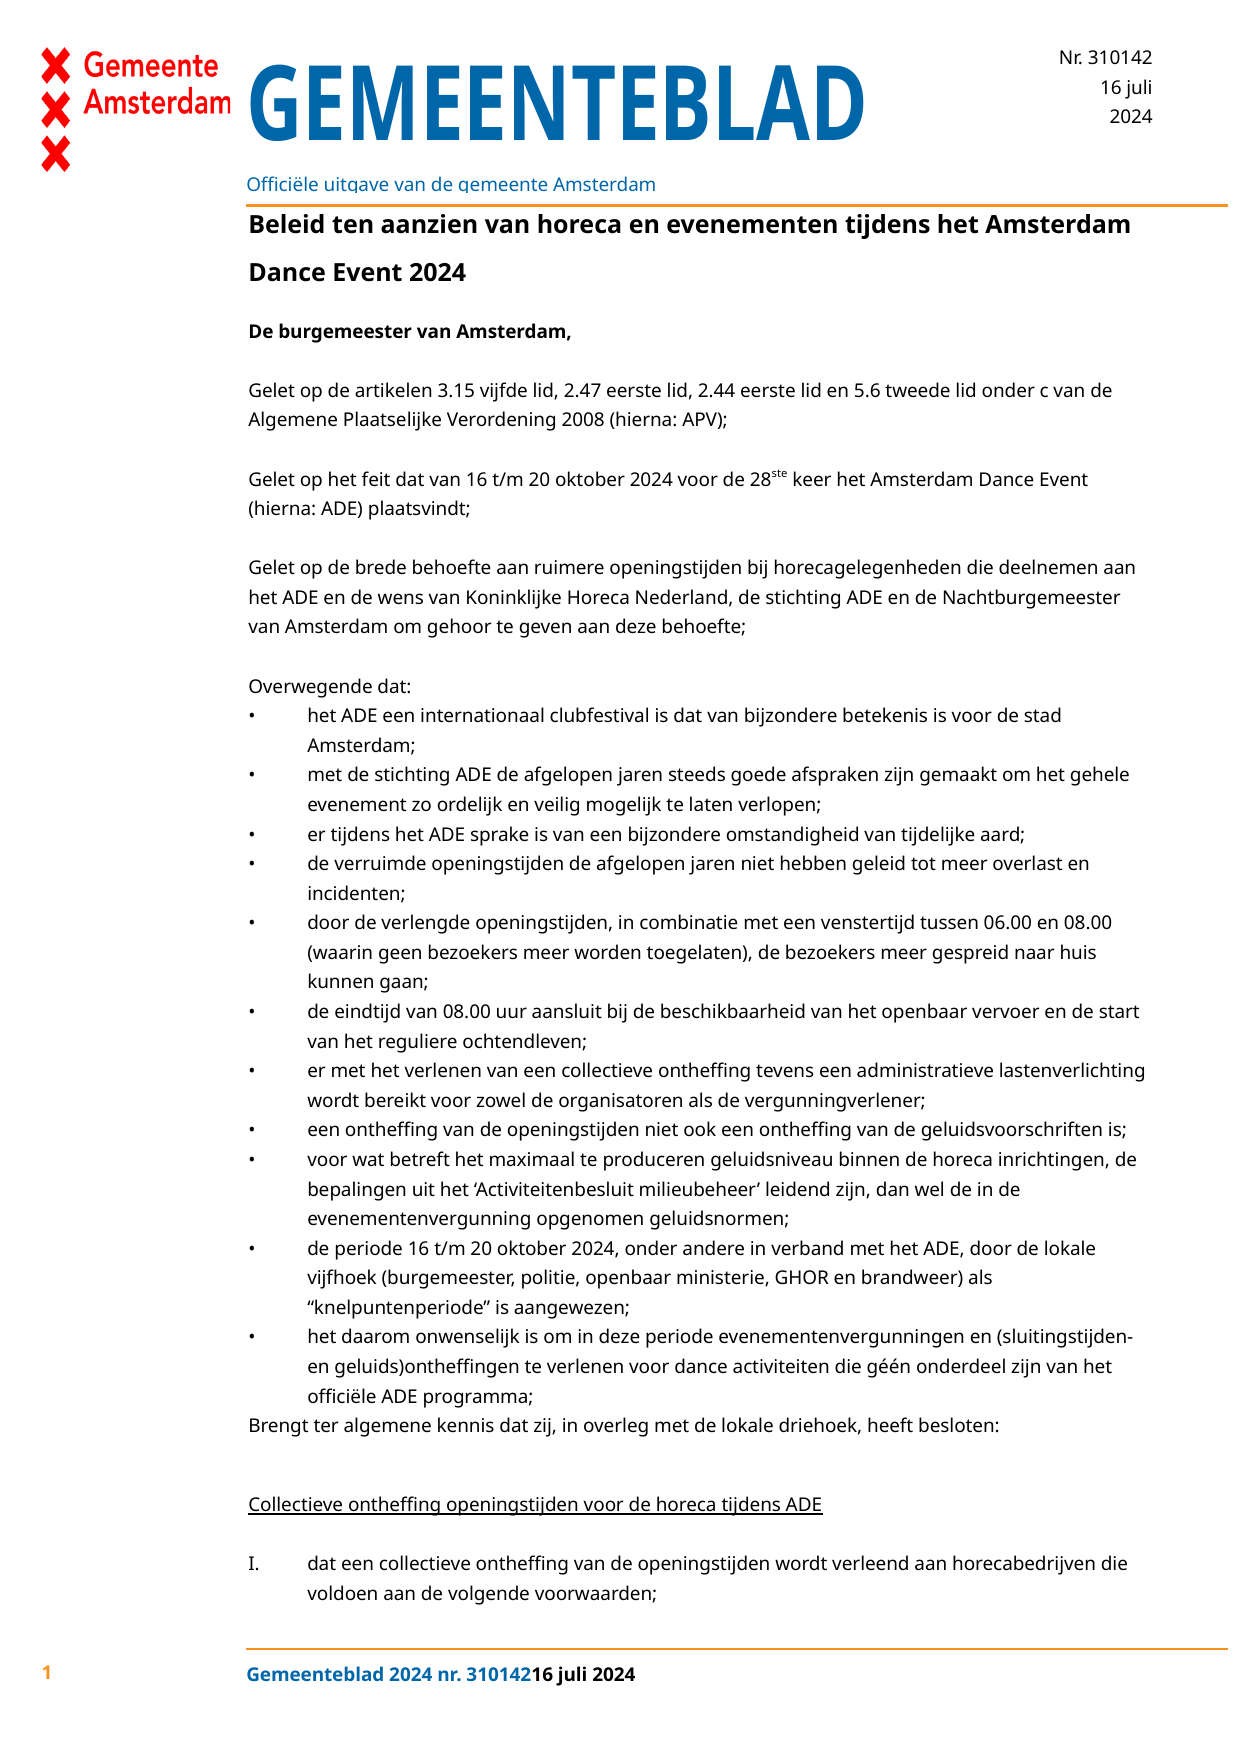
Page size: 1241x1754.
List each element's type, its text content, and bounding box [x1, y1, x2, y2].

list de verruimde openingstijden de afgelopen jaren niet hebben geleid tot meer overlast en incidenten; [248, 850, 1152, 906]
list de periode 16 t/m 20 oktober 2024, onder andere in verband met het ADE, door de lokale vijfhoek (burgemeester, politie, openbaar ministerie, GHOR en brandweer) als “knelpuntenperiode” is aangewezen; [248, 1235, 1152, 1320]
list het ADE een internationaal clubfestival is dat van bijzondere betekenis is voor de stad Amsterdam; [248, 702, 1152, 758]
text Gelet op de artikelen 3.15 vijfde lid, 2.47 eerste lid, 2.44 eerste lid en 5.6 tweede lid onder c van de Algemene Plaatselijke Verordening 2008 (hierna: APV); [248, 377, 1152, 432]
list er tijdens het ADE sprake is van een bijzondere omstandigheid van tijdelijke aard; [248, 821, 1152, 847]
list dat een collectieve ontheffing van de openingstijden wordt verleend aan horecabedrijven die voldoen aan de volgende voorwaarden; [248, 1551, 1152, 1606]
text Gelet op de brede behoefte aan ruimere openingstijden bij horecagelegenheden die deelnemen aan het ADE en de wens van Koninklijke Horeca Nederland, de stichting ADE en de Nachtburgemeester van Amsterdam om gehoor te geven aan deze behoefte; [248, 554, 1152, 639]
text De burgemeester van Amsterdam, [248, 318, 1152, 344]
text Beleid ten aanzien van horeca en evenementen tijdens het Amsterdam Dance Event 2024 [248, 207, 1152, 288]
text Collectieve ontheffing openingstijden voor de horeca tijdens ADE [248, 1491, 1152, 1517]
picture [41, 47, 231, 172]
text Overwegende dat: [248, 673, 1152, 699]
text Brengt ter algemene kennis dat zij, in overleg met de lokale driehoek, heeft besloten: [248, 1412, 1152, 1438]
list voor wat betreft het maximaal te produceren geluidsniveau binnen de horeca inrichtingen, de bepalingen uit het ‘Activiteitenbesluit milieubeheer’ leidend zijn, dan wel de in de evenementenvergunning opgenomen geluidsnormen; [248, 1146, 1152, 1231]
list het daarom onwenselijk is om in deze periode evenementenvergunningen en (sluitingstijden- en geluids)ontheffingen te verlenen voor dance activiteiten die géén onderdeel zijn van het officiële ADE programma; [248, 1324, 1152, 1409]
text Gelet op het feit dat van 16 t/m 20 oktober 2024 voor de 28ste keer het Amsterdam Dance Event (hierna: ADE) plaatsvindt; [248, 466, 1152, 521]
list een ontheffing van de openingstijden niet ook een ontheffing van de geluidsvoorschriften is; [248, 1117, 1152, 1142]
list met de stichting ADE de afgelopen jaren steeds goede afspraken zijn gemaakt om het gehele evenement zo ordelijk en veilig mogelijk te laten verlopen; [248, 762, 1152, 817]
list door de verlengde openingstijden, in combinatie met een venstertijd tussen 06.00 en 08.00 (waarin geen bezoekers meer worden toegelaten), de bezoekers meer gespreid naar huis kunnen gaan; [248, 909, 1152, 994]
list er met het verlenen van een collectieve ontheffing tevens een administratieve lastenverlichting wordt bereikt voor zowel de organisatoren als de vergunningverlener; [248, 1057, 1152, 1113]
list de eindtijd van 08.00 uur aansluit bij de beschikbaarheid van het openbaar vervoer en de start van het reguliere ochtendleven; [248, 998, 1152, 1054]
